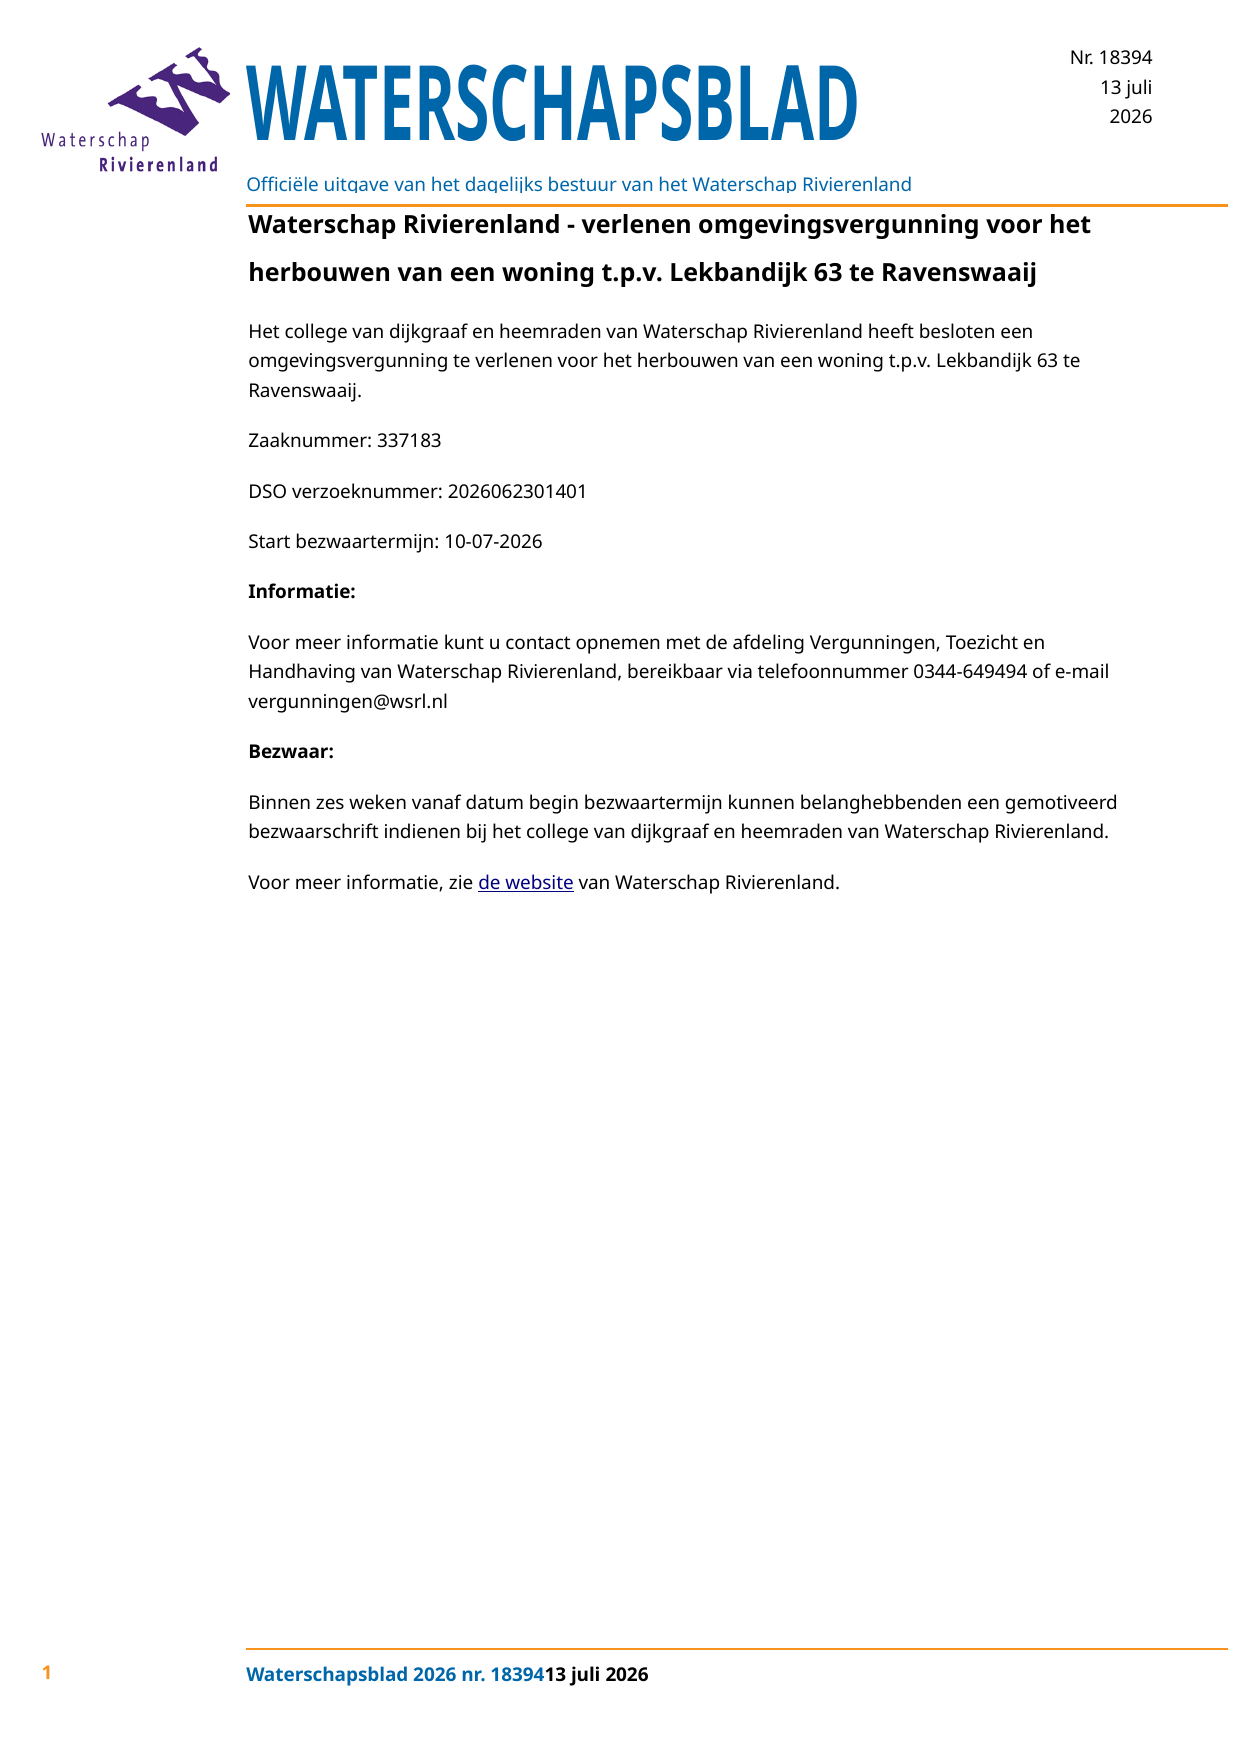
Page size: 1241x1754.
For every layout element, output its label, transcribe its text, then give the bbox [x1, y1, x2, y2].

text Het college van dijkgraaf en heemraden van Waterschap Rivierenland heeft besloten een omgevingsvergunning te verlenen voor het herbouwen van een woning t.p.v. Lekbandijk 63 te Ravenswaaij. [248, 318, 1152, 403]
text Bezwaar: [248, 739, 1152, 764]
text Voor meer informatie, zie de website van Waterschap Rivierenland. [248, 869, 1152, 895]
text Voor meer informatie kunt u contact opnemen met de afdeling Vergunningen, Toezicht en Handhaving van Waterschap Rivierenland, bereikbaar via telefoonnummer 0344-649494 of e-mail vergunningen@wsrl.nl [248, 629, 1152, 714]
text Waterschap Rivierenland - verlenen omgevingsvergunning voor het herbouwen van een woning t.p.v. Lekbandijk 63 te Ravenswaaij [248, 207, 1152, 288]
text Informatie: [248, 579, 1152, 604]
text Binnen zes weken vanaf datum begin bezwaartermijn kunnen belanghebbenden een gemotiveerd bezwaarschrift indienen bij het college van dijkgraaf en heemraden van Waterschap Rivierenland. [248, 789, 1152, 844]
text Start bezwaartermijn: 10-07-2026 [248, 528, 1152, 554]
picture [41, 47, 231, 172]
text DSO verzoeknummer: 2026062301401 [248, 478, 1152, 504]
text Zaaknummer: 337183 [248, 427, 1152, 453]
